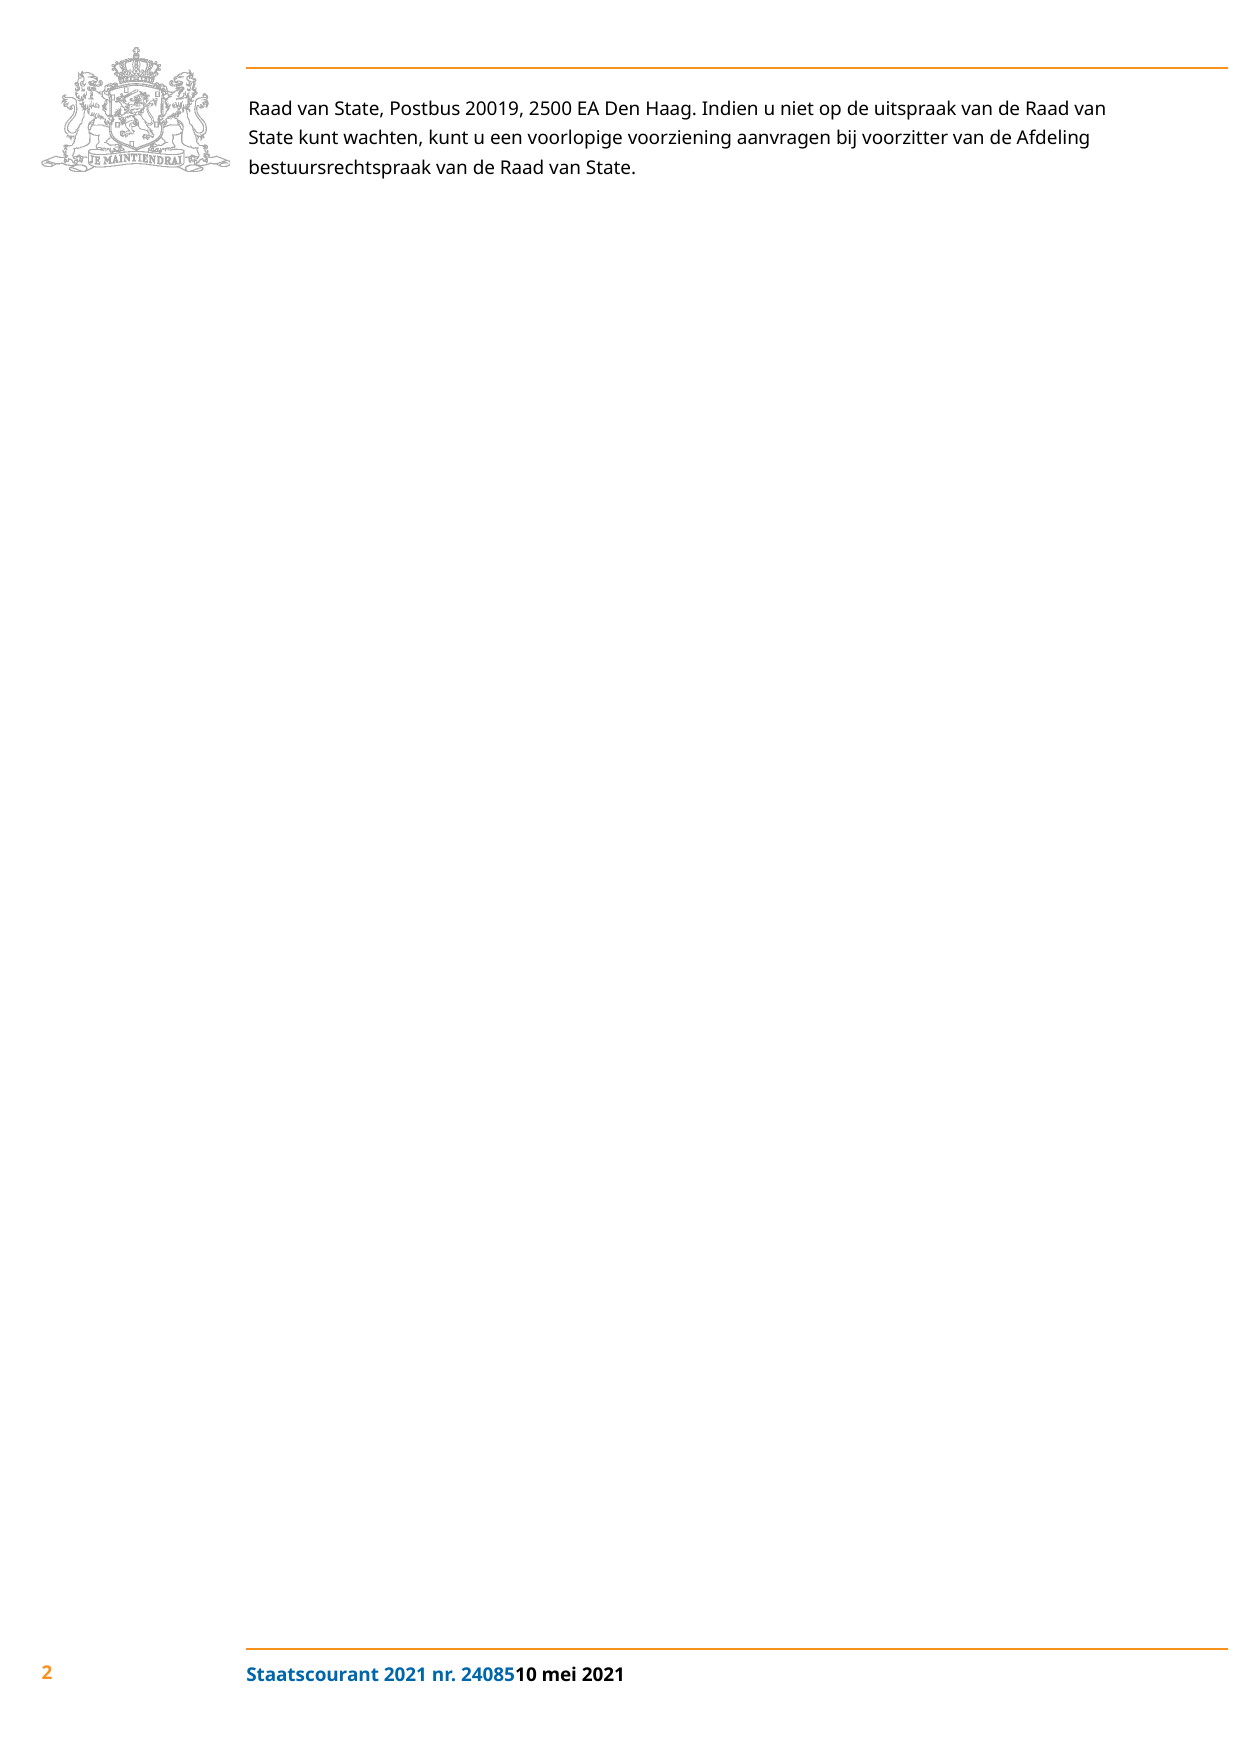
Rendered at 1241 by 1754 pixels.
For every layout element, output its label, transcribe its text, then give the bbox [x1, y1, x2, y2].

picture [41, 47, 231, 172]
text Raad van State, Postbus 20019, 2500 EA Den Haag. Indien u niet op de uitspraak van de Raad van State kunt wachten, kunt u een voorlopige voorziening aanvragen bij voorzitter van de Afdeling bestuursrechtspraak van de Raad van State. [248, 95, 1152, 180]
